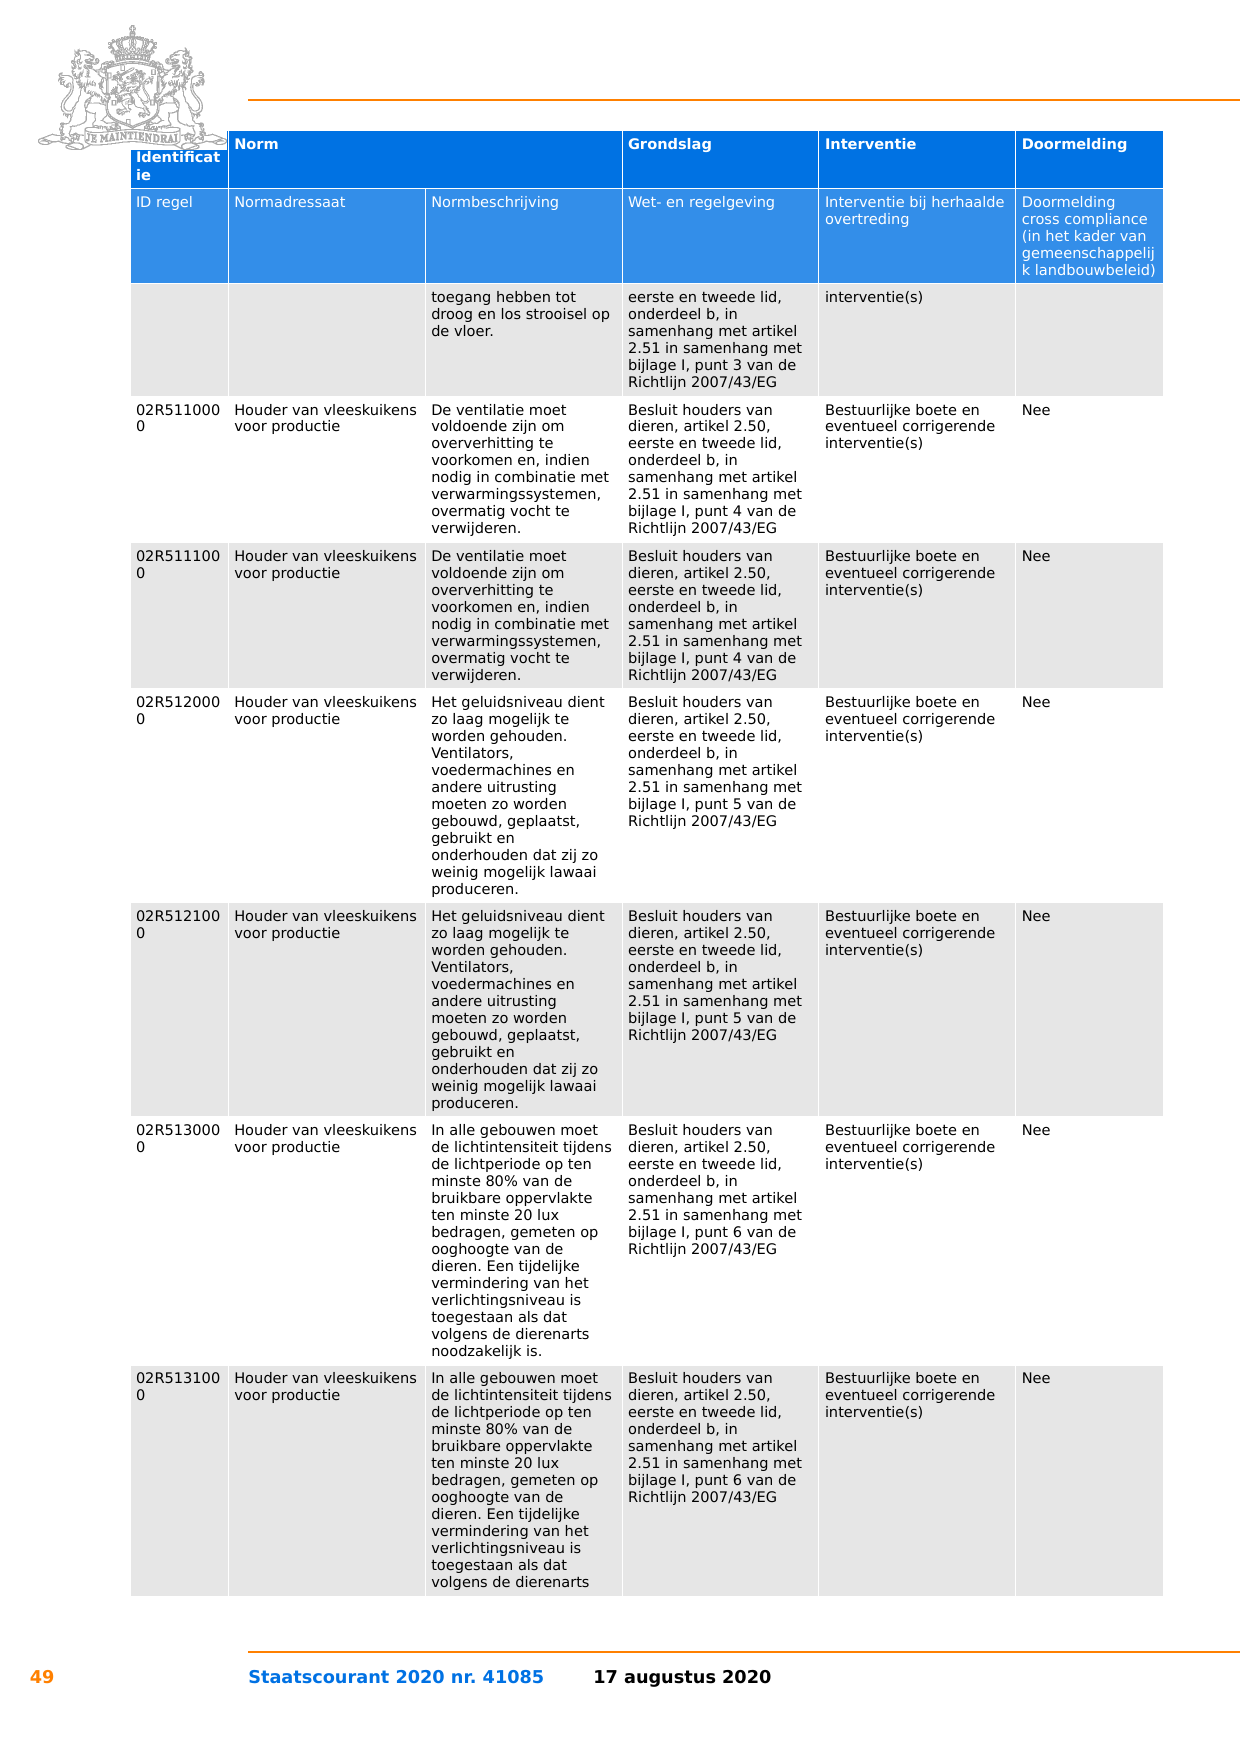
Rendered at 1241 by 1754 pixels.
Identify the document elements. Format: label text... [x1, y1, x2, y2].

table_cell In alle gebouwen moet de lichtintensiteit tijdens de lichtperiode op ten minste 80% van de bruikbare oppervlakte ten minste 20 lux bedragen, gemeten op ooghoogte van de dieren. Een tijdelijke vermindering van het verlichtingsniveau is toegestaan als dat volgens de dierenarts [426, 1366, 622, 1596]
table_cell Houder van vleeskuikens voor productie [229, 397, 425, 542]
table_cell 02R5110000 [131, 397, 228, 542]
table_cell Nee [1016, 397, 1163, 542]
table_cell Wet- en regelgeving [623, 189, 818, 283]
table_cell 02R5130000 [131, 1118, 228, 1364]
table_cell Besluit houders van dieren, artikel 2.50, eerste en tweede lid, onderdeel b, in samenhang met artikel 2.51 in samenhang met bijlage I, punt 6 van de Richtlijn 2007/43/EG [623, 1118, 818, 1364]
table_cell Besluit houders van dieren, artikel 2.50, eerste en tweede lid, onderdeel b, in samenhang met artikel 2.51 in samenhang met bijlage I, punt 5 van de Richtlijn 2007/43/EG [623, 903, 818, 1116]
table_cell Nee [1016, 1118, 1163, 1364]
table_cell Bestuurlijke boete en eventueel corrigerende interventie(s) [819, 1118, 1015, 1364]
table_cell Normadressaat [229, 189, 425, 283]
table_cell [229, 284, 425, 396]
table_cell Bestuurlijke boete en eventueel corrigerende interventie(s) [819, 543, 1015, 688]
table_cell Bestuurlijke boete en eventueel corrigerende interventie(s) [819, 397, 1015, 542]
table_cell Houder van vleeskuikens voor productie [229, 689, 425, 902]
table_cell Houder van vleeskuikens voor productie [229, 543, 425, 688]
table_cell Nee [1016, 689, 1163, 902]
table_cell Bestuurlijke boete en eventueel corrigerende interventie(s) [819, 1366, 1015, 1596]
table_cell De ventilatie moet voldoende zijn om oververhitting te voorkomen en, indien nodig in combinatie met verwarmingssystemen, overmatig vocht te verwijderen. [426, 543, 622, 688]
table_cell Besluit houders van dieren, artikel 2.50, eerste en tweede lid, onderdeel b, in samenhang met artikel 2.51 in samenhang met bijlage I, punt 5 van de Richtlijn 2007/43/EG [623, 689, 818, 902]
table_cell 02R5111000 [131, 543, 228, 688]
table_cell Besluit houders van dieren, artikel 2.50, eerste en tweede lid, onderdeel b, in samenhang met artikel 2.51 in samenhang met bijlage I, punt 4 van de Richtlijn 2007/43/EG [623, 543, 818, 688]
table_cell De ventilatie moet voldoende zijn om oververhitting te voorkomen en, indien nodig in combinatie met verwarmingssystemen, overmatig vocht te verwijderen. [426, 397, 622, 542]
picture [38, 25, 227, 150]
table_cell Houder van vleeskuikens voor productie [229, 1118, 425, 1364]
table_cell ID regel [131, 189, 228, 283]
table_cell toegang hebben tot droog en los strooisel op de vloer. [426, 284, 622, 396]
table_cell Houder van vleeskuikens voor productie [229, 903, 425, 1116]
table_header Norm [229, 131, 622, 188]
table_cell Nee [1016, 543, 1163, 688]
table_cell Het geluidsniveau dient zo laag mogelijk te worden gehouden. Ventilators, voedermachines en andere uitrusting moeten zo worden gebouwd, geplaatst, gebruikt en onderhouden dat zij zo weinig mogelijk lawaai produceren. [426, 903, 622, 1116]
table_header Interventie [819, 131, 1015, 188]
table_header Grondslag [623, 131, 818, 188]
table_cell Nee [1016, 903, 1163, 1116]
table_cell Normbeschrijving [426, 189, 622, 283]
table_cell Besluit houders van dieren, artikel 2.50, eerste en tweede lid, onderdeel b, in samenhang met artikel 2.51 in samenhang met bijlage I, punt 4 van de Richtlijn 2007/43/EG [623, 397, 818, 542]
table_cell Interventie bij herhaalde overtreding [819, 189, 1015, 283]
table_cell eerste en tweede lid, onderdeel b, in samenhang met artikel 2.51 in samenhang met bijlage I, punt 3 van de Richtlijn 2007/43/EG [623, 284, 818, 396]
table_cell interventie(s) [819, 284, 1015, 396]
table_cell Doormelding cross compliance (in het kader van gemeenschappelijk landbouwbeleid) [1016, 189, 1163, 283]
table_cell [131, 284, 228, 396]
table_header Doormelding [1016, 131, 1163, 188]
table_header Identificatie [131, 131, 228, 188]
table_cell Besluit houders van dieren, artikel 2.50, eerste en tweede lid, onderdeel b, in samenhang met artikel 2.51 in samenhang met bijlage I, punt 6 van de Richtlijn 2007/43/EG [623, 1366, 818, 1596]
table_cell Bestuurlijke boete en eventueel corrigerende interventie(s) [819, 903, 1015, 1116]
table_cell 02R5131000 [131, 1366, 228, 1596]
table_cell 02R5121000 [131, 903, 228, 1116]
table_cell 02R5120000 [131, 689, 228, 902]
table_cell Het geluidsniveau dient zo laag mogelijk te worden gehouden. Ventilators, voedermachines en andere uitrusting moeten zo worden gebouwd, geplaatst, gebruikt en onderhouden dat zij zo weinig mogelijk lawaai produceren. [426, 689, 622, 902]
table_cell [1016, 284, 1163, 396]
table_cell Houder van vleeskuikens voor productie [229, 1366, 425, 1596]
table_cell In alle gebouwen moet de lichtintensiteit tijdens de lichtperiode op ten minste 80% van de bruikbare oppervlakte ten minste 20 lux bedragen, gemeten op ooghoogte van de dieren. Een tijdelijke vermindering van het verlichtingsniveau is toegestaan als dat volgens de dierenarts noodzakelijk is. [426, 1118, 622, 1364]
table_cell Nee [1016, 1366, 1163, 1596]
table_cell Bestuurlijke boete en eventueel corrigerende interventie(s) [819, 689, 1015, 902]
